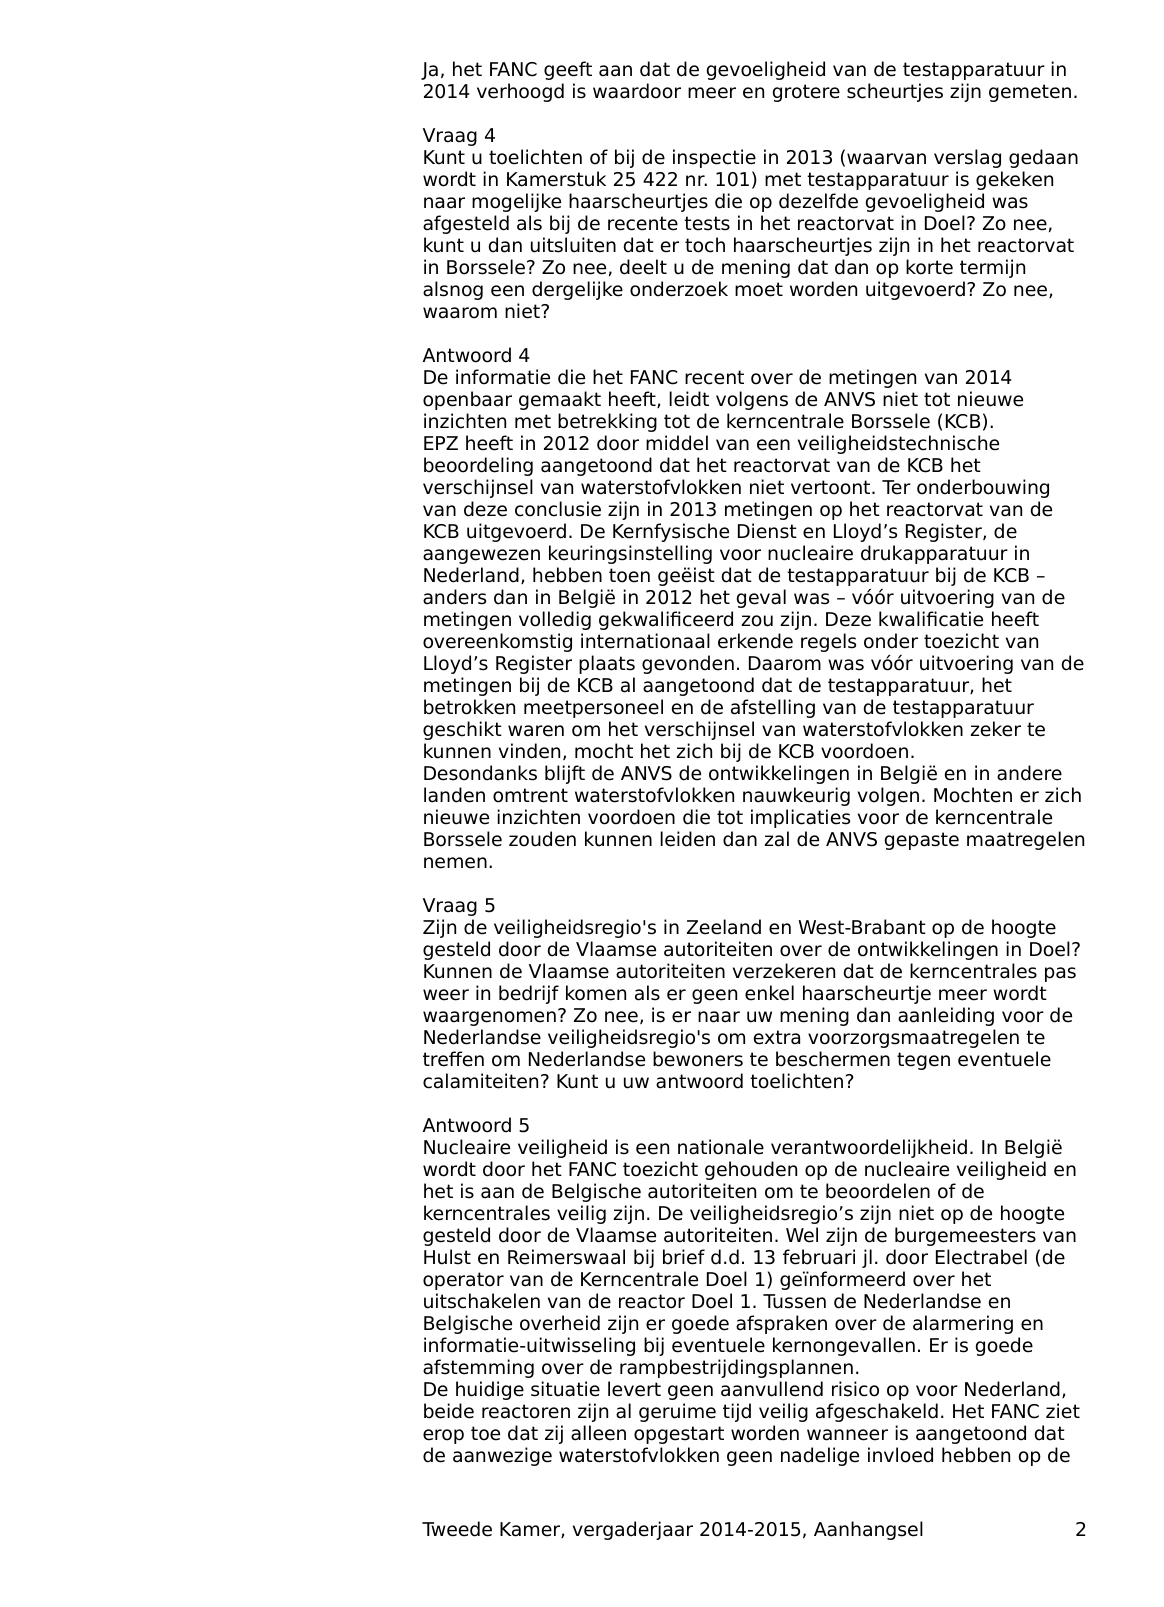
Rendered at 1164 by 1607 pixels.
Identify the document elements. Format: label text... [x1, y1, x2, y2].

text Kunt u toelichten of bij de inspectie in 2013 (waarvan verslag gedaan wordt in Kamerstuk 25 422 nr. 101) met testapparatuur is gekeken naar mogelijke haarscheurtjes die op dezelfde gevoeligheid was afgesteld als bij de recente tests in het reactorvat in Doel? Zo nee, kunt u dan uitsluiten dat er toch haarscheurtjes zijn in het reactorvat in Borssele? Zo nee, deelt u de mening dat dan op korte termijn alsnog een dergelijke onderzoek moet worden uitgevoerd? Zo nee, waarom niet? [422, 147, 1087, 323]
text Nucleaire veiligheid is een nationale verantwoordelijkheid. In België wordt door het FANC toezicht gehouden op de nucleaire veiligheid en het is aan de Belgische autoriteiten om te beoordelen of de kerncentrales veilig zijn. De veiligheidsregio’s zijn niet op de hoogte gesteld door de Vlaamse autoriteiten. Wel zijn de burgemeesters van Hulst en Reimerswaal bij brief d.d. 13 februari jl. door Electrabel (de operator van de Kerncentrale Doel 1) geïnformeerd over het uitschakelen van de reactor Doel 1. Tussen de Nederlandse en Belgische overheid zijn er goede afspraken over de alarmering en informatie-uitwisseling bij eventuele kernongevallen. Er is goede afstemming over de rampbestrijdingsplannen. [422, 1137, 1087, 1379]
text De informatie die het FANC recent over de metingen van 2014 openbaar gemaakt heeft, leidt volgens de ANVS niet tot nieuwe inzichten met betrekking tot de kerncentrale Borssele (KCB). [422, 367, 1087, 433]
text EPZ heeft in 2012 door middel van een veiligheidstechnische beoordeling aangetoond dat het reactorvat van de KCB het verschijnsel van waterstofvlokken niet vertoont. Ter onderbouwing van deze conclusie zijn in 2013 metingen op het reactorvat van de KCB uitgevoerd. De Kernfysische Dienst en Lloyd’s Register, de aangewezen keuringsinstelling voor nucleaire drukapparatuur in Nederland, hebben toen geëist dat de testapparatuur bij de KCB – anders dan in België in 2012 het geval was – vóór uitvoering van de metingen volledig gekwalificeerd zou zijn. Deze kwalificatie heeft overeenkomstig internationaal erkende regels onder toezicht van Lloyd’s Register plaats gevonden. Daarom was vóór uitvoering van de metingen bij de KCB al aangetoond dat de testapparatuur, het betrokken meetpersoneel en de afstelling van de testapparatuur geschikt waren om het verschijnsel van waterstofvlokken zeker te kunnen vinden, mocht het zich bij de KCB voordoen. [422, 433, 1087, 763]
text Ja, het FANC geeft aan dat de gevoeligheid van de testapparatuur in 2014 verhoogd is waardoor meer en grotere scheurtjes zijn gemeten. [422, 59, 1087, 103]
text De huidige situatie levert geen aanvullend risico op voor Nederland, beide reactoren zijn al geruime tijd veilig afgeschakeld. Het FANC ziet erop toe dat zij alleen opgestart worden wanneer is aangetoond dat de aanwezige waterstofvlokken geen nadelige invloed hebben op de [422, 1379, 1087, 1467]
text Antwoord 4 [422, 345, 1087, 367]
text Zijn de veiligheidsregio's in Zeeland en West-Brabant op de hoogte gesteld door de Vlaamse autoriteiten over de ontwikkelingen in Doel? Kunnen de Vlaamse autoriteiten verzekeren dat de kerncentrales pas weer in bedrijf komen als er geen enkel haarscheurtje meer wordt waargenomen? Zo nee, is er naar uw mening dan aanleiding voor de Nederlandse veiligheidsregio's om extra voorzorgsmaatregelen te treffen om Nederlandse bewoners te beschermen tegen eventuele calamiteiten? Kunt u uw antwoord toelichten? [422, 917, 1087, 1093]
text Desondanks blijft de ANVS de ontwikkelingen in België en in andere landen omtrent waterstofvlokken nauwkeurig volgen. Mochten er zich nieuwe inzichten voordoen die tot implicaties voor de kerncentrale Borssele zouden kunnen leiden dan zal de ANVS gepaste maatregelen nemen. [422, 763, 1087, 873]
text Vraag 5 [422, 895, 1087, 917]
text Antwoord 5 [422, 1115, 1087, 1137]
text Vraag 4 [422, 125, 1087, 147]
